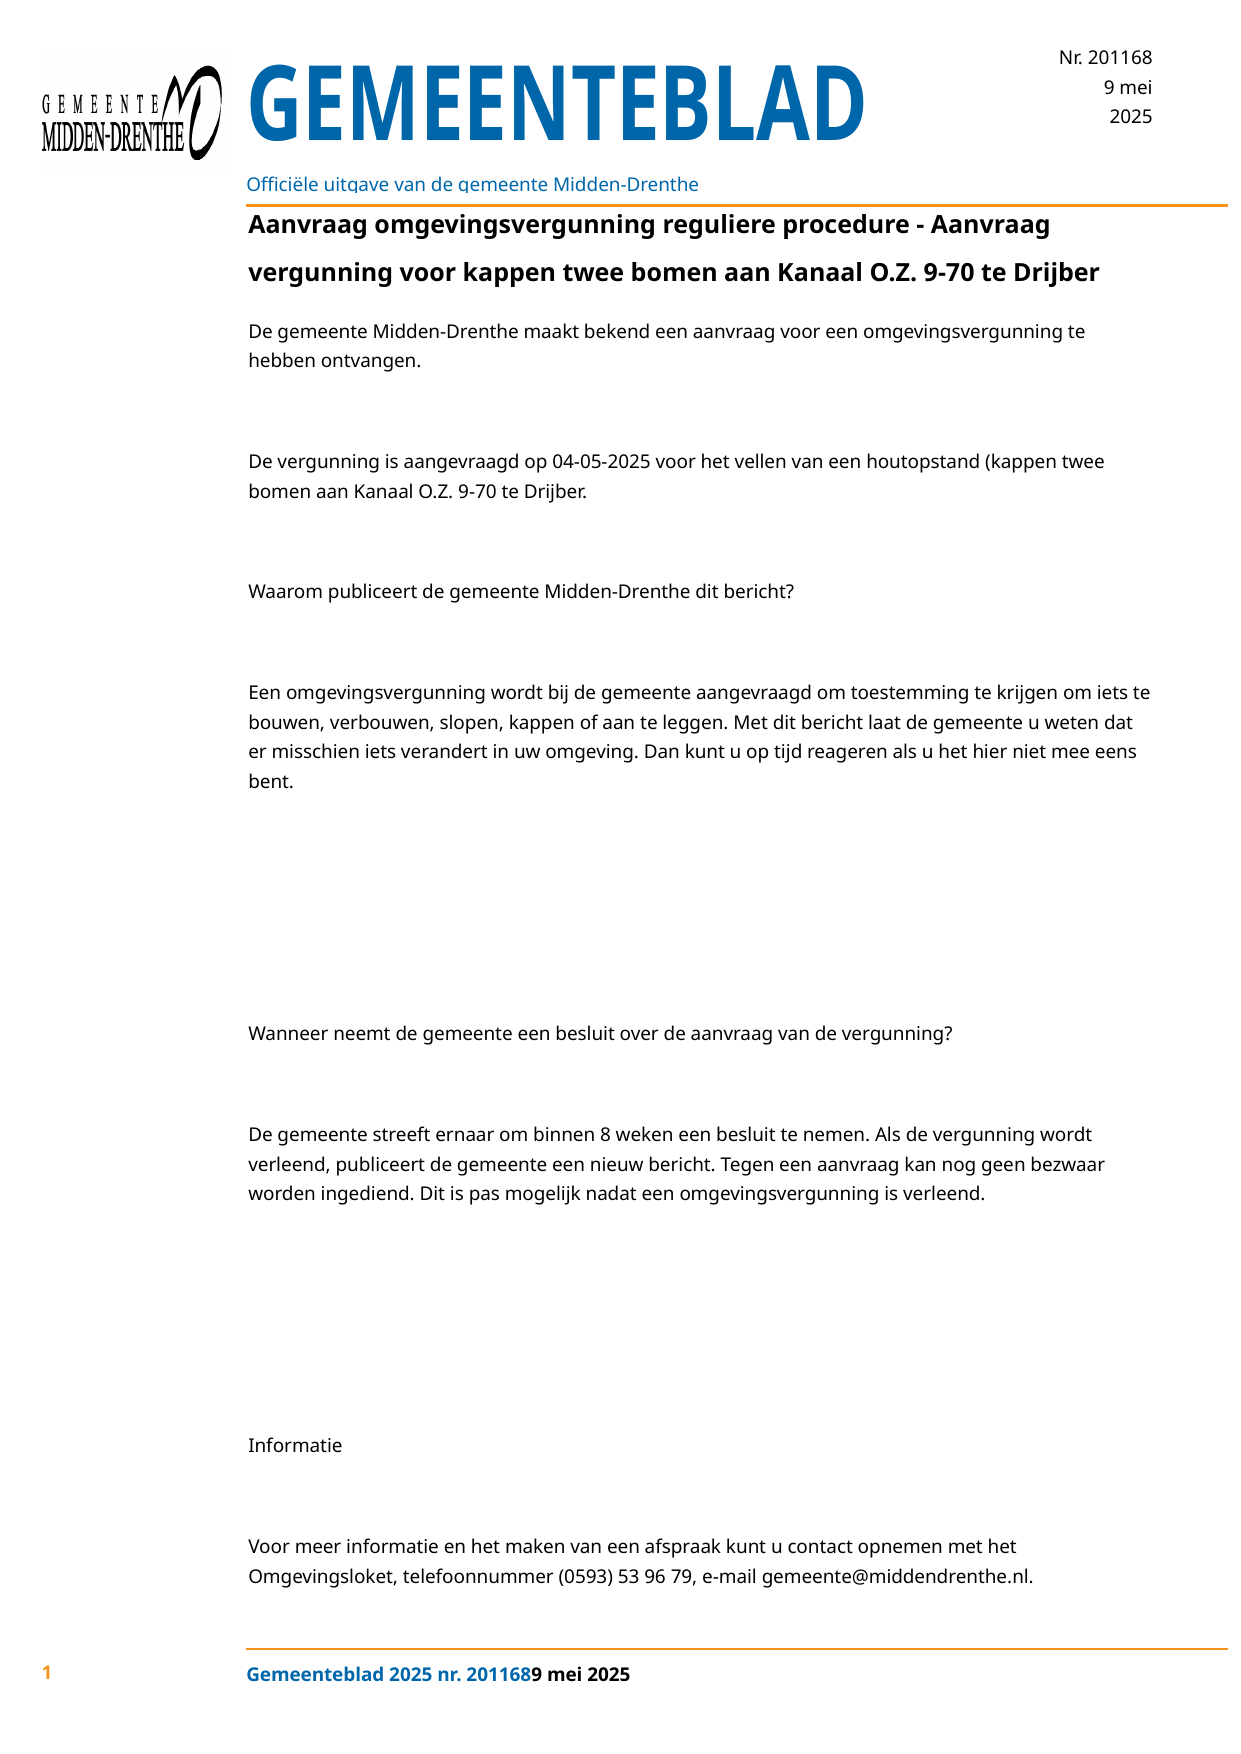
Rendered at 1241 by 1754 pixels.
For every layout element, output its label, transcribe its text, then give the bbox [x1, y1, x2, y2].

text De gemeente streeft ernaar om binnen 8 weken een besluit te nemen. Als de vergunning wordt verleend, publiceert de gemeente een nieuw bericht. Tegen een aanvraag kan nog geen bezwaar worden ingediend. Dit is pas mogelijk nadat een omgevingsvergunning is verleend. [248, 1121, 1152, 1206]
picture [41, 47, 231, 172]
text Informatie [248, 1432, 1152, 1458]
text Wanneer neemt de gemeente een besluit over de aanvraag van de vergunning? [248, 1020, 1152, 1046]
text De vergunning is aangevraagd op 04-05-2025 voor het vellen van een houtopstand (kappen twee bomen aan Kanaal O.Z. 9-70 te Drijber. [248, 448, 1152, 504]
text Voor meer informatie en het maken van een afspraak kunt u contact opnemen met het Omgevingsloket, telefoonnummer (0593) 53 96 79, e-mail gemeente@middendrenthe.nl. [248, 1533, 1152, 1589]
text De gemeente Midden-Drenthe maakt bekend een aanvraag voor een omgevingsvergunning te hebben ontvangen. [248, 318, 1152, 373]
text Waarom publiceert de gemeente Midden-Drenthe dit bericht? [248, 579, 1152, 604]
text Aanvraag omgevingsvergunning reguliere procedure - Aanvraag vergunning voor kappen twee bomen aan Kanaal O.Z. 9-70 te Drijber [248, 207, 1152, 288]
text Een omgevingsvergunning wordt bij de gemeente aangevraagd om toestemming te krijgen om iets te bouwen, verbouwen, slopen, kappen of aan te leggen. Met dit bericht laat de gemeente u weten dat er misschien iets verandert in uw omgeving. Dan kunt u op tijd reageren als u het hier niet mee eens bent. [248, 679, 1152, 794]
